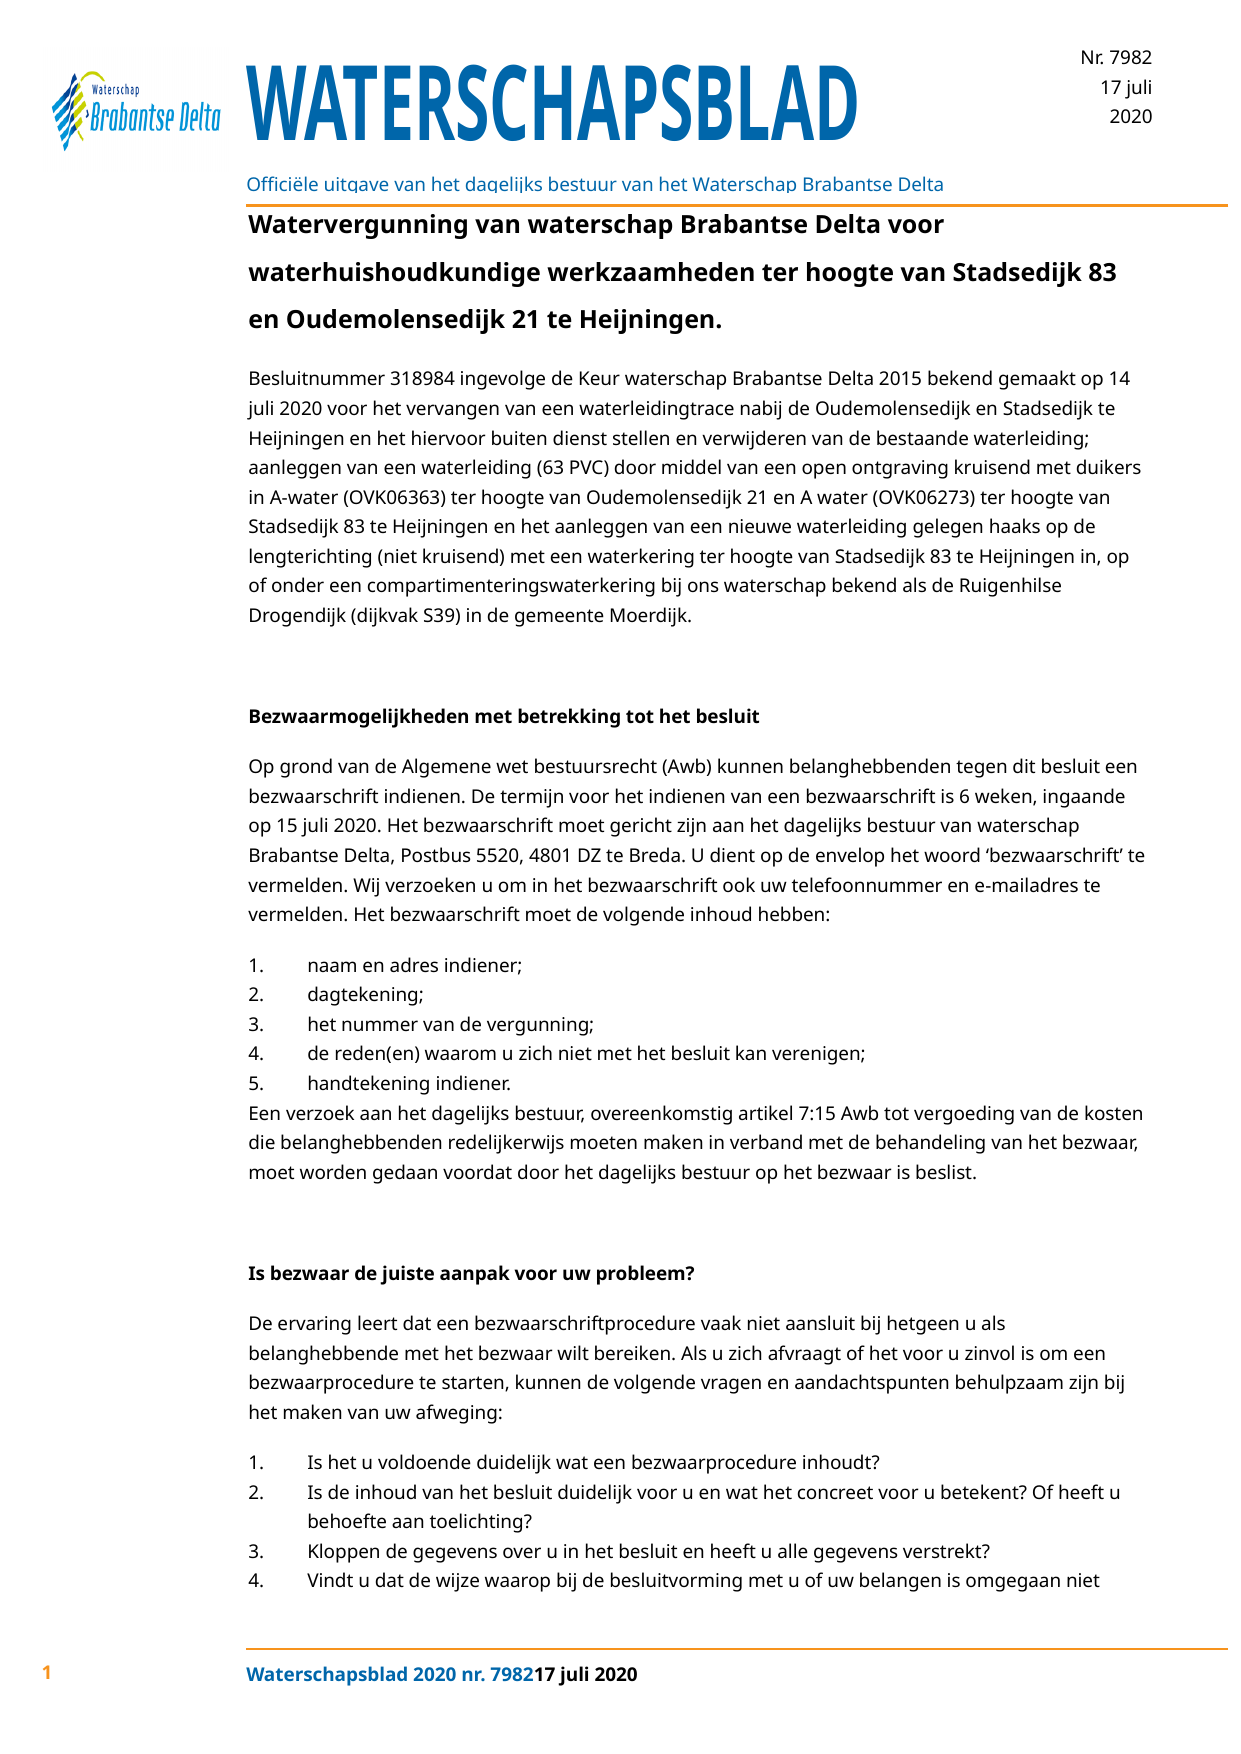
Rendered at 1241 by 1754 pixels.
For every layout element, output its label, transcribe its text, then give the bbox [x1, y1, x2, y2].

list handtekening indiener. [248, 1070, 1152, 1096]
text De ervaring leert dat een bezwaarschriftprocedure vaak niet aansluit bij hetgeen u als belanghebbende met het bezwaar wilt bereiken. Als u zich afvraagt of het voor u zinvol is om een bezwaarprocedure te starten, kunnen de volgende vragen en aandachtspunten behulpzaam zijn bij het maken van uw afweging: [248, 1310, 1152, 1424]
text Op grond van de Algemene wet bestuursrecht (Awb) kunnen belanghebbenden tegen dit besluit een bezwaarschrift indienen. De termijn voor het indienen van een bezwaarschrift is 6 weken, ingaande op 15 juli 2020. Het bezwaarschrift moet gericht zijn aan het dagelijks bestuur van waterschap Brabantse Delta, Postbus 5520, 4801 DZ te Breda. U dient op de envelop het woord ‘bezwaarschrift’ te vermelden. Wij verzoeken u om in het bezwaarschrift ook uw telefoonnummer en e‑mailadres te vermelden. Het bezwaarschrift moet de volgende inhoud hebben: [248, 753, 1152, 927]
list naam en adres indiener; [248, 952, 1152, 977]
list Is het u voldoende duidelijk wat een bezwaarprocedure inhoudt? [248, 1449, 1152, 1475]
text Watervergunning van waterschap Brabantse Delta voor waterhuishoudkundige werkzaamheden ter hoogte van Stadsedijk 83 en Oudemolensedijk 21 te Heijningen. [248, 207, 1152, 336]
list Kloppen de gegevens over u in het besluit en heeft u alle gegevens verstrekt? [248, 1538, 1152, 1564]
picture [41, 47, 231, 172]
text Besluitnummer 318984 ingevolge de Keur waterschap Brabantse Delta 2015 bekend gemaakt op 14 juli 2020 voor het vervangen van een waterleidingtrace nabij de Oudemolensedijk en Stadsedijk te Heijningen en het hiervoor buiten dienst stellen en verwijderen van de bestaande waterleiding; aanleggen van een waterleiding (63 PVC) door middel van een open ontgraving kruisend met duikers in A-water (OVK06363) ter hoogte van Oudemolensedijk 21 en A water (OVK06273) ter hoogte van Stadsedijk 83 te Heijningen en het aanleggen van een nieuwe waterleiding gelegen haaks op de lengterichting (niet kruisend) met een waterkering ter hoogte van Stadsedijk 83 te Heijningen in, op of onder een compartimenteringswaterkering bij ons waterschap bekend als de Ruigenhilse Drogendijk (dijkvak S39) in de gemeente Moerdijk. [248, 366, 1152, 628]
list Is de inhoud van het besluit duidelijk voor u en wat het concreet voor u betekent? Of heeft u behoefte aan toelichting? [248, 1479, 1152, 1534]
list het nummer van de vergunning; [248, 1011, 1152, 1037]
list Vindt u dat de wijze waarop bij de besluitvorming met u of uw belangen is omgegaan niet [248, 1568, 1152, 1593]
text Bezwaarmogelijkheden met betrekking tot het besluit [248, 703, 1152, 729]
text Een verzoek aan het dagelijks bestuur, overeenkomstig artikel 7:15 Awb tot vergoeding van de kosten die belanghebbenden redelijkerwijs moeten maken in verband met de behandeling van het bezwaar, moet worden gedaan voordat door het dagelijks bestuur op het bezwaar is beslist. [248, 1100, 1152, 1184]
text Is bezwaar de juiste aanpak voor uw probleem? [248, 1260, 1152, 1285]
list dagtekening; [248, 981, 1152, 1007]
list de reden(en) waarom u zich niet met het besluit kan verenigen; [248, 1041, 1152, 1066]
